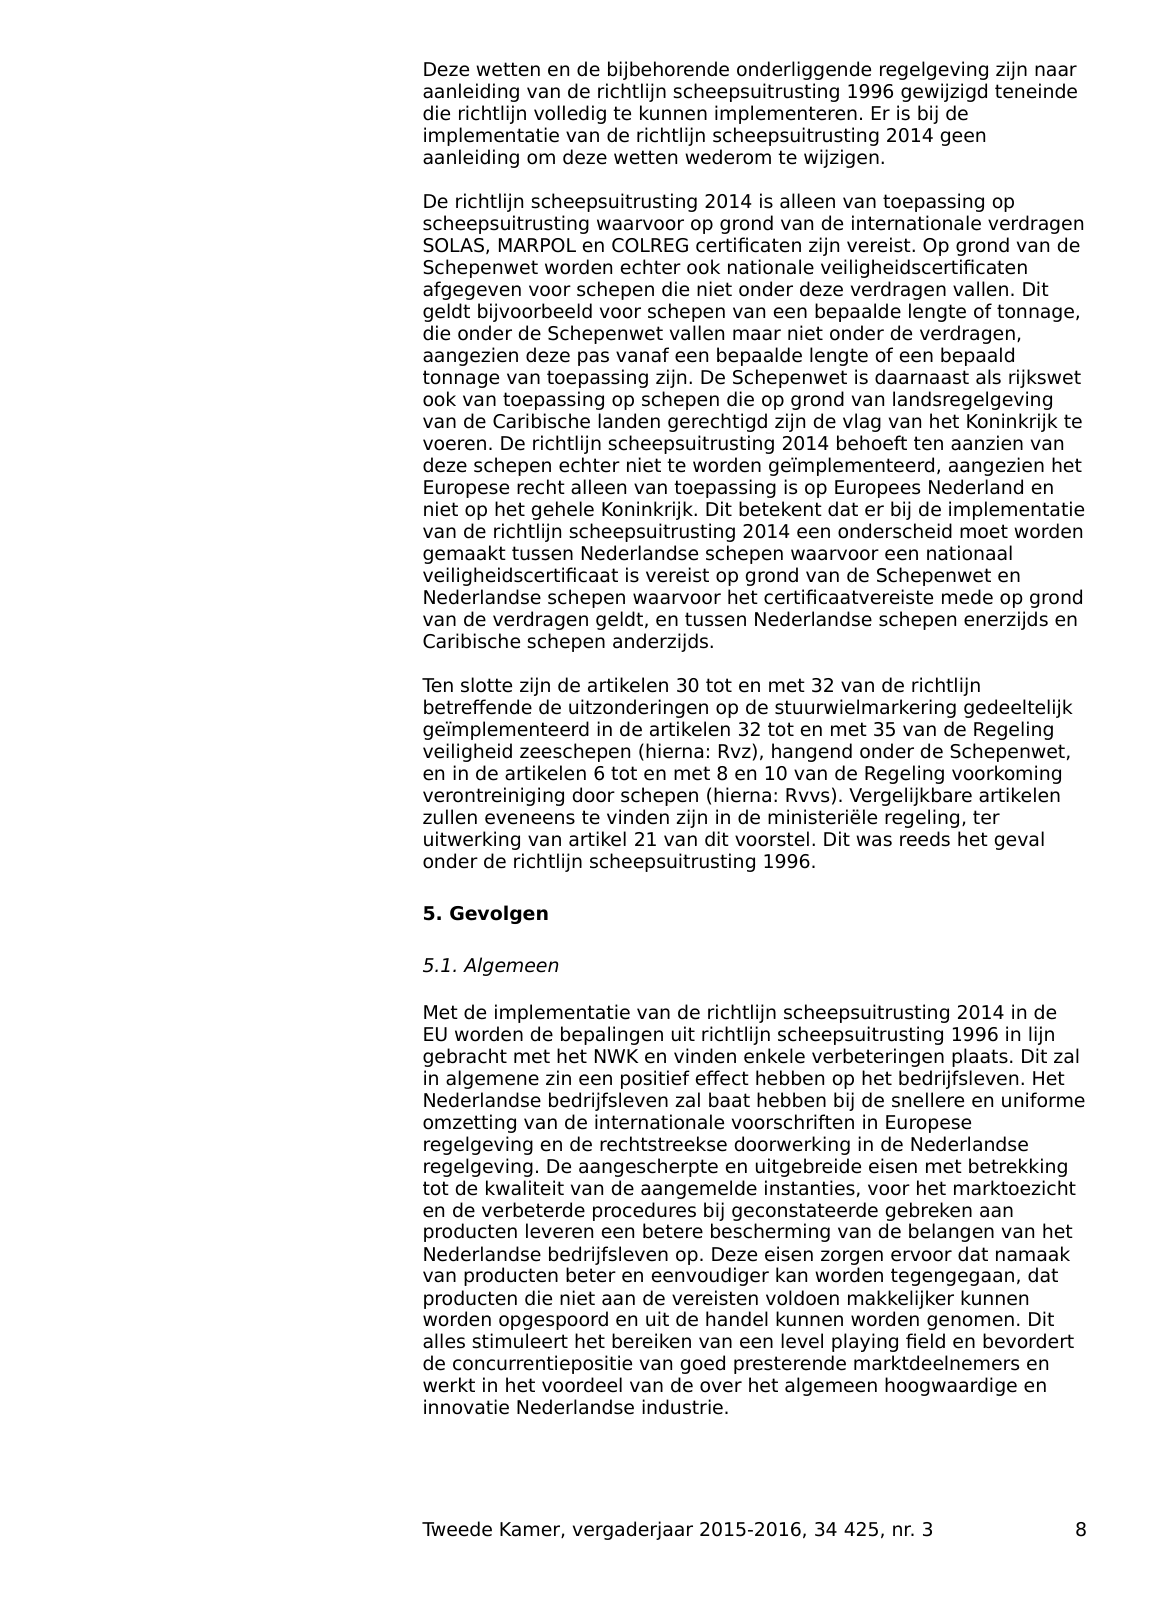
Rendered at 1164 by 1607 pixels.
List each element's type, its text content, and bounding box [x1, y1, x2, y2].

subtitle 5. Gevolgen [422, 903, 1087, 925]
text Deze wetten en de bijbehorende onderliggende regelgeving zijn naar aanleiding van de richtlijn scheepsuitrusting 1996 gewijzigd teneinde die richtlijn volledig te kunnen implementeren. Er is bij de implementatie van de richtlijn scheepsuitrusting 2014 geen aanleiding om deze wetten wederom te wijzigen. [422, 59, 1087, 169]
text Met de implementatie van de richtlijn scheepsuitrusting 2014 in de EU worden de bepalingen uit richtlijn scheepsuitrusting 1996 in lijn gebracht met het NWK en vinden enkele verbeteringen plaats. Dit zal in algemene zin een positief effect hebben op het bedrijfsleven. Het Nederlandse bedrijfsleven zal baat hebben bij de snellere en uniforme omzetting van de internationale voorschriften in Europese regelgeving en de rechtstreekse doorwerking in de Nederlandse regelgeving. De aangescherpte en uitgebreide eisen met betrekking tot de kwaliteit van de aangemelde instanties, voor het marktoezicht en de verbeterde procedures bij geconstateerde gebreken aan producten leveren een betere bescherming van de belangen van het Nederlandse bedrijfsleven op. Deze eisen zorgen ervoor dat namaak van producten beter en eenvoudiger kan worden tegengegaan, dat producten die niet aan de vereisten voldoen makkelijker kunnen worden opgespoord en uit de handel kunnen worden genomen. Dit alles stimuleert het bereiken van een level playing field en bevordert de concurrentiepositie van goed presterende marktdeelnemers en werkt in het voordeel van de over het algemeen hoogwaardige en innovatie Nederlandse industrie. [422, 1002, 1087, 1419]
text De richtlijn scheepsuitrusting 2014 is alleen van toepassing op scheepsuitrusting waarvoor op grond van de internationale verdragen SOLAS, MARPOL en COLREG certificaten zijn vereist. Op grond van de Schepenwet worden echter ook nationale veiligheidscertificaten afgegeven voor schepen die niet onder deze verdragen vallen. Dit geldt bijvoorbeeld voor schepen van een bepaalde lengte of tonnage, die onder de Schepenwet vallen maar niet onder de verdragen, aangezien deze pas vanaf een bepaalde lengte of een bepaald tonnage van toepassing zijn. De Schepenwet is daarnaast als rijkswet ook van toepassing op schepen die op grond van landsregelgeving van de Caribische landen gerechtigd zijn de vlag van het Koninkrijk te voeren. De richtlijn scheepsuitrusting 2014 behoeft ten aanzien van deze schepen echter niet te worden geïmplementeerd, aangezien het Europese recht alleen van toepassing is op Europees Nederland en niet op het gehele Koninkrijk. Dit betekent dat er bij de implementatie van de richtlijn scheepsuitrusting 2014 een onderscheid moet worden gemaakt tussen Nederlandse schepen waarvoor een nationaal veiligheidscertificaat is vereist op grond van de Schepenwet en Nederlandse schepen waarvoor het certificaatvereiste mede op grond van de verdragen geldt, en tussen Nederlandse schepen enerzijds en Caribische schepen anderzijds. [422, 191, 1087, 653]
text Ten slotte zijn de artikelen 30 tot en met 32 van de richtlijn betreffende de uitzonderingen op de stuurwielmarkering gedeeltelijk geïmplementeerd in de artikelen 32 tot en met 35 van de Regeling veiligheid zeeschepen (hierna: Rvz), hangend onder de Schepenwet, en in de artikelen 6 tot en met 8 en 10 van de Regeling voorkoming verontreiniging door schepen (hierna: Rvvs). Vergelijkbare artikelen zullen eveneens te vinden zijn in de ministeriële regeling, ter uitwerking van artikel 21 van dit voorstel. Dit was reeds het geval onder de richtlijn scheepsuitrusting 1996. [422, 675, 1087, 873]
subtitle 5.1. Algemeen [422, 955, 1087, 977]
